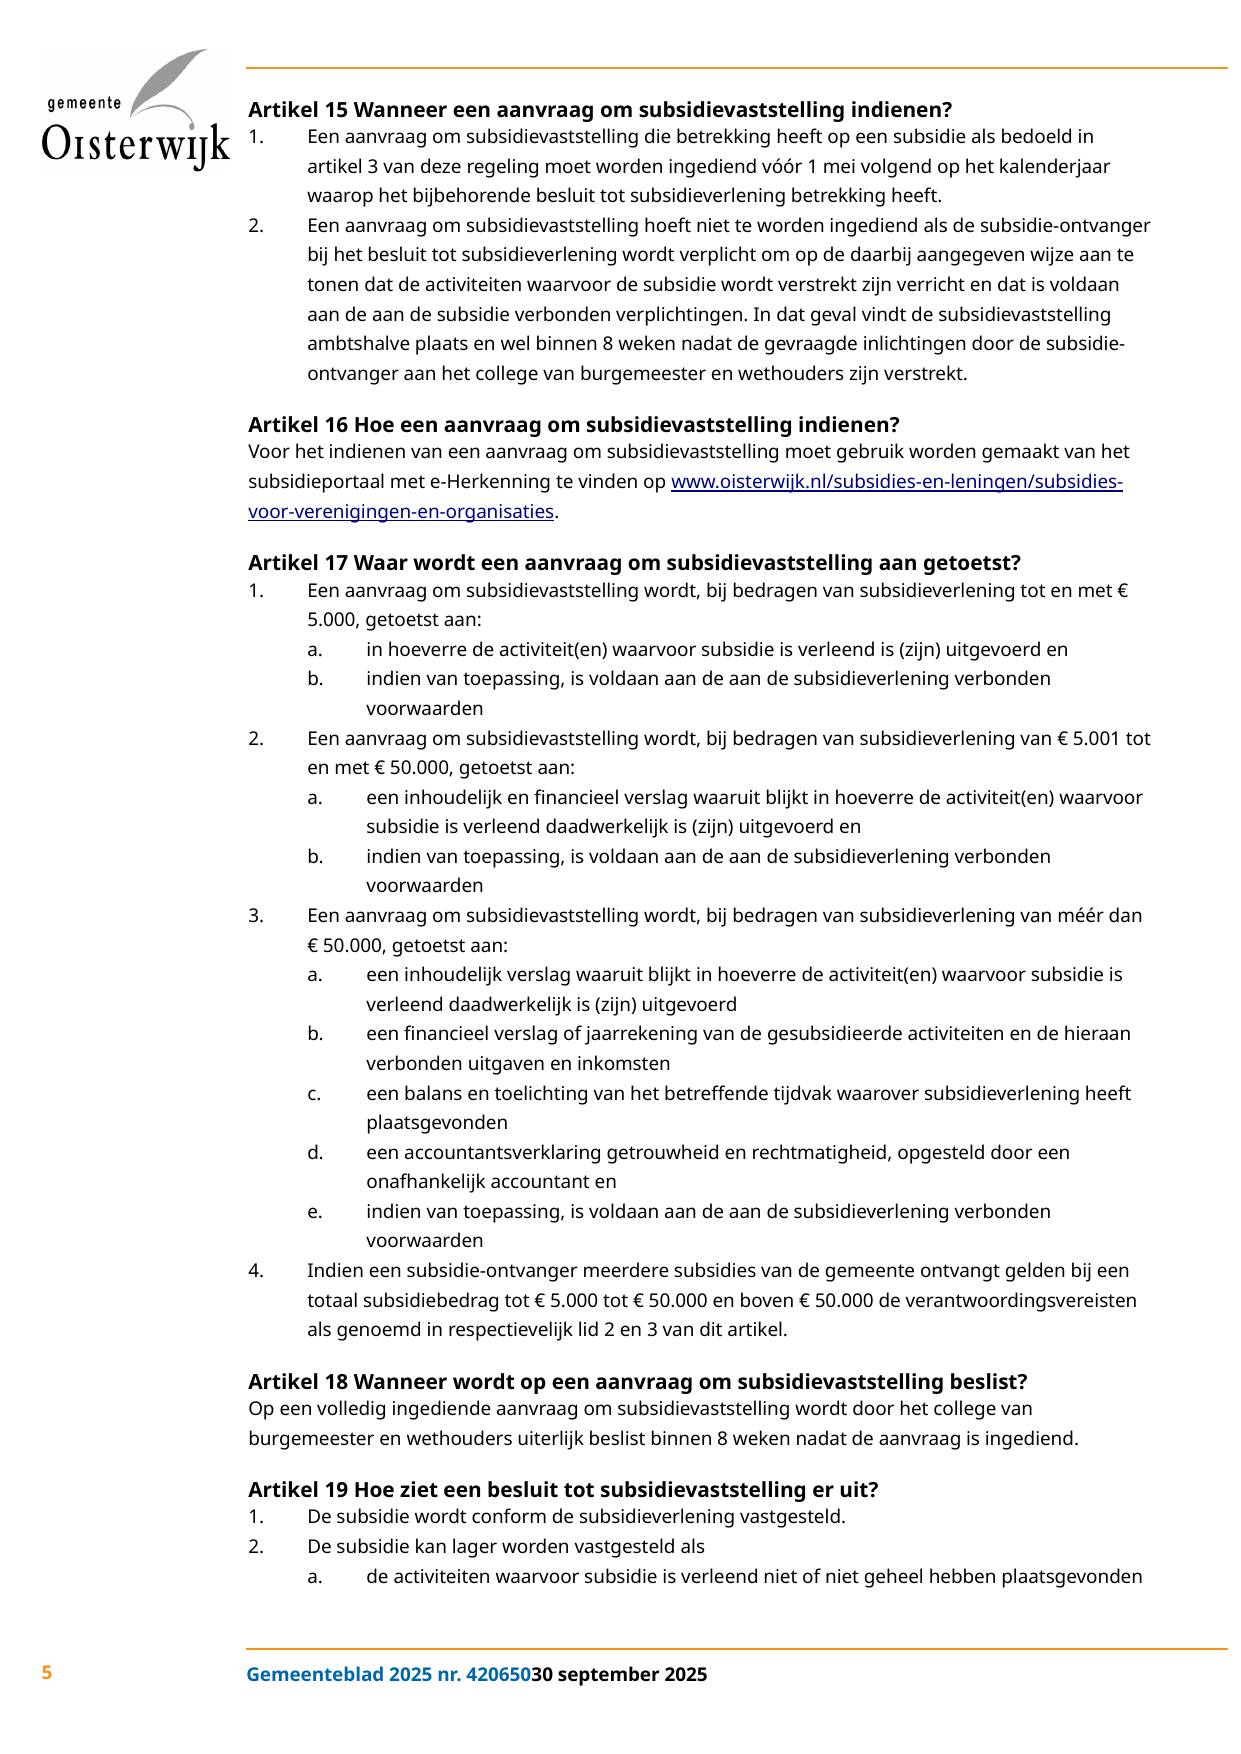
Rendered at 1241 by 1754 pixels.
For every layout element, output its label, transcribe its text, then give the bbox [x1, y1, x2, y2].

list een accountantsverklaring getrouwheid en rechtmatigheid, opgesteld door een onafhankelijk accountant en [307, 1139, 1152, 1194]
text Artikel 15 Wanneer een aanvraag om subsidievaststelling indienen? [248, 95, 1152, 123]
list Een aanvraag om subsidievaststelling die betrekking heeft op een subsidie als bedoeld in artikel 3 van deze regeling moet worden ingediend vóór 1 mei volgend op het kalenderjaar waarop het bijbehorende besluit tot subsidieverlening betrekking heeft. [248, 123, 1152, 208]
list een inhoudelijk en financieel verslag waaruit blijkt in hoeverre de activiteit(en) waarvoor subsidie is verleend daadwerkelijk is (zijn) uitgevoerd en [307, 784, 1152, 839]
list De subsidie kan lager worden vastgesteld als [248, 1533, 1152, 1559]
text Artikel 16 Hoe een aanvraag om subsidievaststelling indienen? [248, 410, 1152, 439]
list Een aanvraag om subsidievaststelling hoeft niet te worden ingediend als de subsidie-ontvanger bij het besluit tot subsidieverlening wordt verplicht om op de daarbij aangegeven wijze aan te tonen dat de activiteiten waarvoor de subsidie wordt verstrekt zijn verricht en dat is voldaan aan de aan de subsidie verbonden verplichtingen. In dat geval vindt de subsidievaststelling ambtshalve plaats en wel binnen 8 weken nadat de gevraagde inlichtingen door de subsidie-ontvanger aan het college van burgemeester en wethouders zijn verstrekt. [248, 212, 1152, 386]
text Op een volledig ingediende aanvraag om subsidievaststelling wordt door het college van burgemeester en wethouders uiterlijk beslist binnen 8 weken nadat de aanvraag is ingediend. [248, 1395, 1152, 1451]
list indien van toepassing, is voldaan aan de aan de subsidieverlening verbonden voorwaarden [307, 843, 1152, 898]
list Indien een subsidie-ontvanger meerdere subsidies van de gemeente ontvangt gelden bij een totaal subsidiebedrag tot € 5.000 tot € 50.000 en boven € 50.000 de verantwoordingsvereisten als genoemd in respectievelijk lid 2 en 3 van dit artikel. [248, 1257, 1152, 1342]
picture [41, 47, 231, 172]
text Artikel 17 Waar wordt een aanvraag om subsidievaststelling aan getoetst? [248, 548, 1152, 577]
list Een aanvraag om subsidievaststelling wordt, bij bedragen van subsidieverlening van méér dan € 50.000, getoetst aan: [248, 902, 1152, 957]
list indien van toepassing, is voldaan aan de aan de subsidieverlening verbonden voorwaarden [307, 1198, 1152, 1253]
list Een aanvraag om subsidievaststelling wordt, bij bedragen van subsidieverlening tot en met € 5.000, getoetst aan: [248, 577, 1152, 632]
list een financieel verslag of jaarrekening van de gesubsidieerde activiteiten en de hieraan verbonden uitgaven en inkomsten [307, 1021, 1152, 1076]
list indien van toepassing, is voldaan aan de aan de subsidieverlening verbonden voorwaarden [307, 666, 1152, 721]
list een inhoudelijk verslag waaruit blijkt in hoeverre de activiteit(en) waarvoor subsidie is verleend daadwerkelijk is (zijn) uitgevoerd [307, 961, 1152, 1017]
list een balans en toelichting van het betreffende tijdvak waarover subsidieverlening heeft plaatsgevonden [307, 1080, 1152, 1135]
text Artikel 18 Wanneer wordt op een aanvraag om subsidievaststelling beslist? [248, 1367, 1152, 1395]
list De subsidie wordt conform de subsidieverlening vastgesteld. [248, 1504, 1152, 1529]
list Een aanvraag om subsidievaststelling wordt, bij bedragen van subsidieverlening van € 5.001 tot en met € 50.000, getoetst aan: [248, 725, 1152, 780]
text Voor het indienen van een aanvraag om subsidievaststelling moet gebruik worden gemaakt van het subsidieportaal met e-Herkenning te vinden op www.oisterwijk.nl/subsidies-en-leningen/subsidies-voor-verenigingen-en-organisaties. [248, 439, 1152, 524]
list de activiteiten waarvoor subsidie is verleend niet of niet geheel hebben plaatsgevonden [307, 1563, 1152, 1588]
list in hoeverre de activiteit(en) waarvoor subsidie is verleend is (zijn) uitgevoerd en [307, 636, 1152, 662]
text Artikel 19 Hoe ziet een besluit tot subsidievaststelling er uit? [248, 1475, 1152, 1504]
